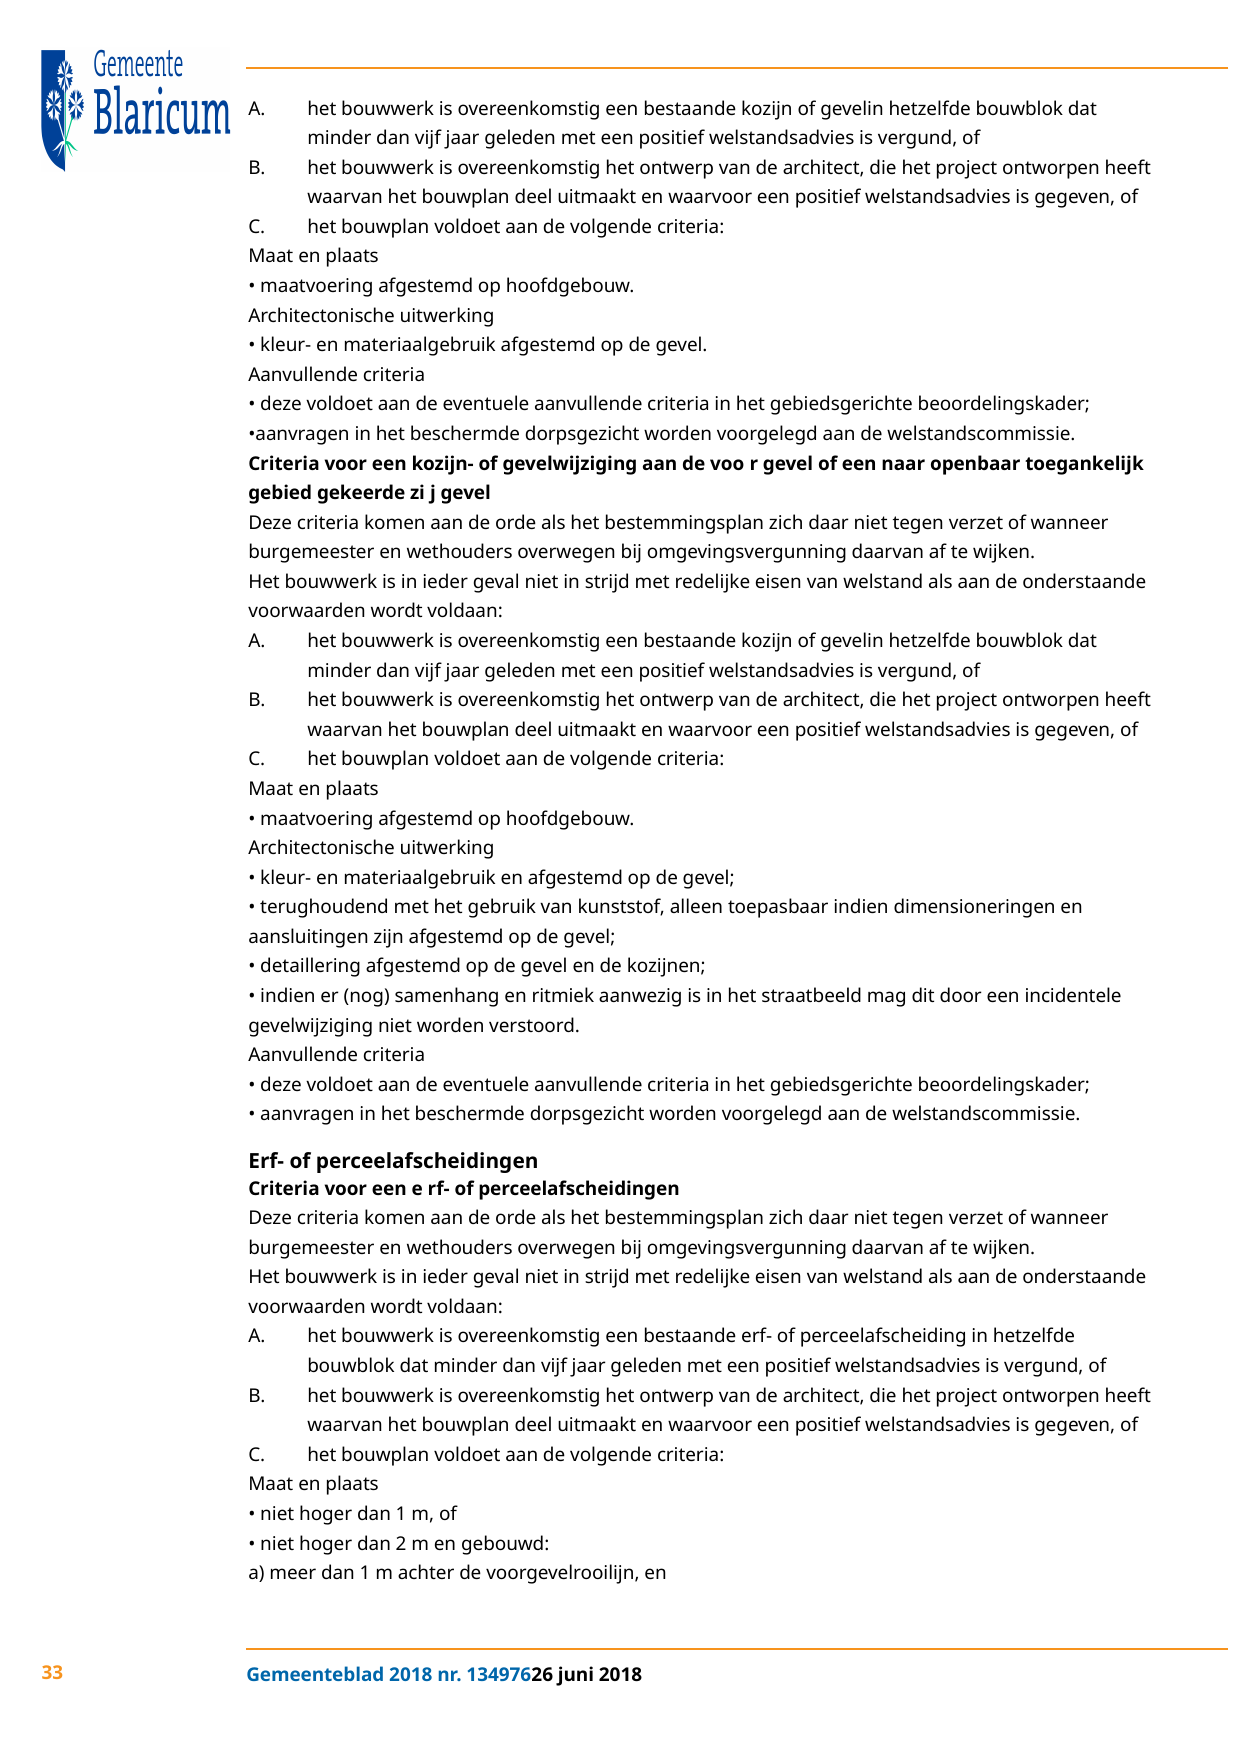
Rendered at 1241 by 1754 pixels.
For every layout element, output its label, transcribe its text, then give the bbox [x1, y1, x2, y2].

text Het bouwwerk is in ieder geval niet in strijd met redelijke eisen van welstand als aan de onderstaande voorwaarden wordt voldaan: [248, 568, 1152, 623]
text • kleur- en materiaalgebruik en afgestemd op de gevel; [248, 864, 1152, 890]
text Criteria voor een e rf- of perceelafscheidingen [248, 1175, 1152, 1200]
text • aanvragen in het beschermde dorpsgezicht worden voorgelegd aan de welstandscommissie. [248, 1101, 1152, 1126]
picture [41, 47, 231, 172]
text Aanvullende criteria [248, 361, 1152, 387]
text Maat en plaats [248, 243, 1152, 268]
list het bouwplan voldoet aan de volgende criteria: [248, 746, 1152, 771]
text • maatvoering afgestemd op hoofdgebouw. [248, 272, 1152, 298]
text Architectonische uitwerking [248, 834, 1152, 860]
list het bouwplan voldoet aan de volgende criteria: [248, 1441, 1152, 1467]
text • terughoudend met het gebruik van kunststof, alleen toepasbaar indien dimensioneringen en aansluitingen zijn afgestemd op de gevel; [248, 893, 1152, 949]
list het bouwwerk is overeenkomstig een bestaande erf- of perceelafscheiding in hetzelfde bouwblok dat minder dan vijf jaar geleden met een positief welstandsadvies is vergund, of [248, 1323, 1152, 1378]
text • indien er (nog) samenhang en ritmiek aanwezig is in het straatbeeld mag dit door een incidentele gevelwijziging niet worden verstoord. [248, 982, 1152, 1038]
text • niet hoger dan 2 m en gebouwd: [248, 1530, 1152, 1555]
text Het bouwwerk is in ieder geval niet in strijd met redelijke eisen van welstand als aan de onderstaande voorwaarden wordt voldaan: [248, 1263, 1152, 1319]
text Maat en plaats [248, 775, 1152, 801]
text • maatvoering afgestemd op hoofdgebouw. [248, 805, 1152, 831]
text Deze criteria komen aan de orde als het bestemmingsplan zich daar niet tegen verzet of wanneer burgemeester en wethouders overwegen bij omgevingsvergunning daarvan af te wijken. [248, 509, 1152, 564]
list het bouwwerk is overeenkomstig het ontwerp van de architect, die het project ontworpen heeft waarvan het bouwplan deel uitmaakt en waarvoor een positief welstandsadvies is gegeven, of [248, 154, 1152, 209]
list het bouwplan voldoet aan de volgende criteria: [248, 213, 1152, 239]
text • niet hoger dan 1 m, of [248, 1500, 1152, 1526]
text a) meer dan 1 m achter de voorgevelrooilijn, en [248, 1559, 1152, 1585]
text • kleur- en materiaalgebruik afgestemd op de gevel. [248, 331, 1152, 357]
text •aanvragen in het beschermde dorpsgezicht worden voorgelegd aan de welstandscommissie. [248, 420, 1152, 446]
text Erf- of perceelafscheidingen [248, 1146, 1152, 1175]
text Deze criteria komen aan de orde als het bestemmingsplan zich daar niet tegen verzet of wanneer burgemeester en wethouders overwegen bij omgevingsvergunning daarvan af te wijken. [248, 1204, 1152, 1259]
text • deze voldoet aan de eventuele aanvullende criteria in het gebiedsgerichte beoordelingskader; [248, 391, 1152, 416]
list het bouwwerk is overeenkomstig het ontwerp van de architect, die het project ontworpen heeft waarvan het bouwplan deel uitmaakt en waarvoor een positief welstandsadvies is gegeven, of [248, 1382, 1152, 1437]
list het bouwwerk is overeenkomstig het ontwerp van de architect, die het project ontworpen heeft waarvan het bouwplan deel uitmaakt en waarvoor een positief welstandsadvies is gegeven, of [248, 686, 1152, 742]
list het bouwwerk is overeenkomstig een bestaande kozijn of gevelin hetzelfde bouwblok dat minder dan vijf jaar geleden met een positief welstandsadvies is vergund, of [248, 627, 1152, 683]
text Aanvullende criteria [248, 1041, 1152, 1067]
text • deze voldoet aan de eventuele aanvullende criteria in het gebiedsgerichte beoordelingskader; [248, 1071, 1152, 1097]
text Maat en plaats [248, 1471, 1152, 1496]
text • detaillering afgestemd op de gevel en de kozijnen; [248, 953, 1152, 978]
text Criteria voor een kozijn- of gevelwijziging aan de voo r gevel of een naar openbaar toegankelijk gebied gekeerde zi j gevel [248, 450, 1152, 505]
list het bouwwerk is overeenkomstig een bestaande kozijn of gevelin hetzelfde bouwblok dat minder dan vijf jaar geleden met een positief welstandsadvies is vergund, of [248, 95, 1152, 150]
text Architectonische uitwerking [248, 302, 1152, 328]
